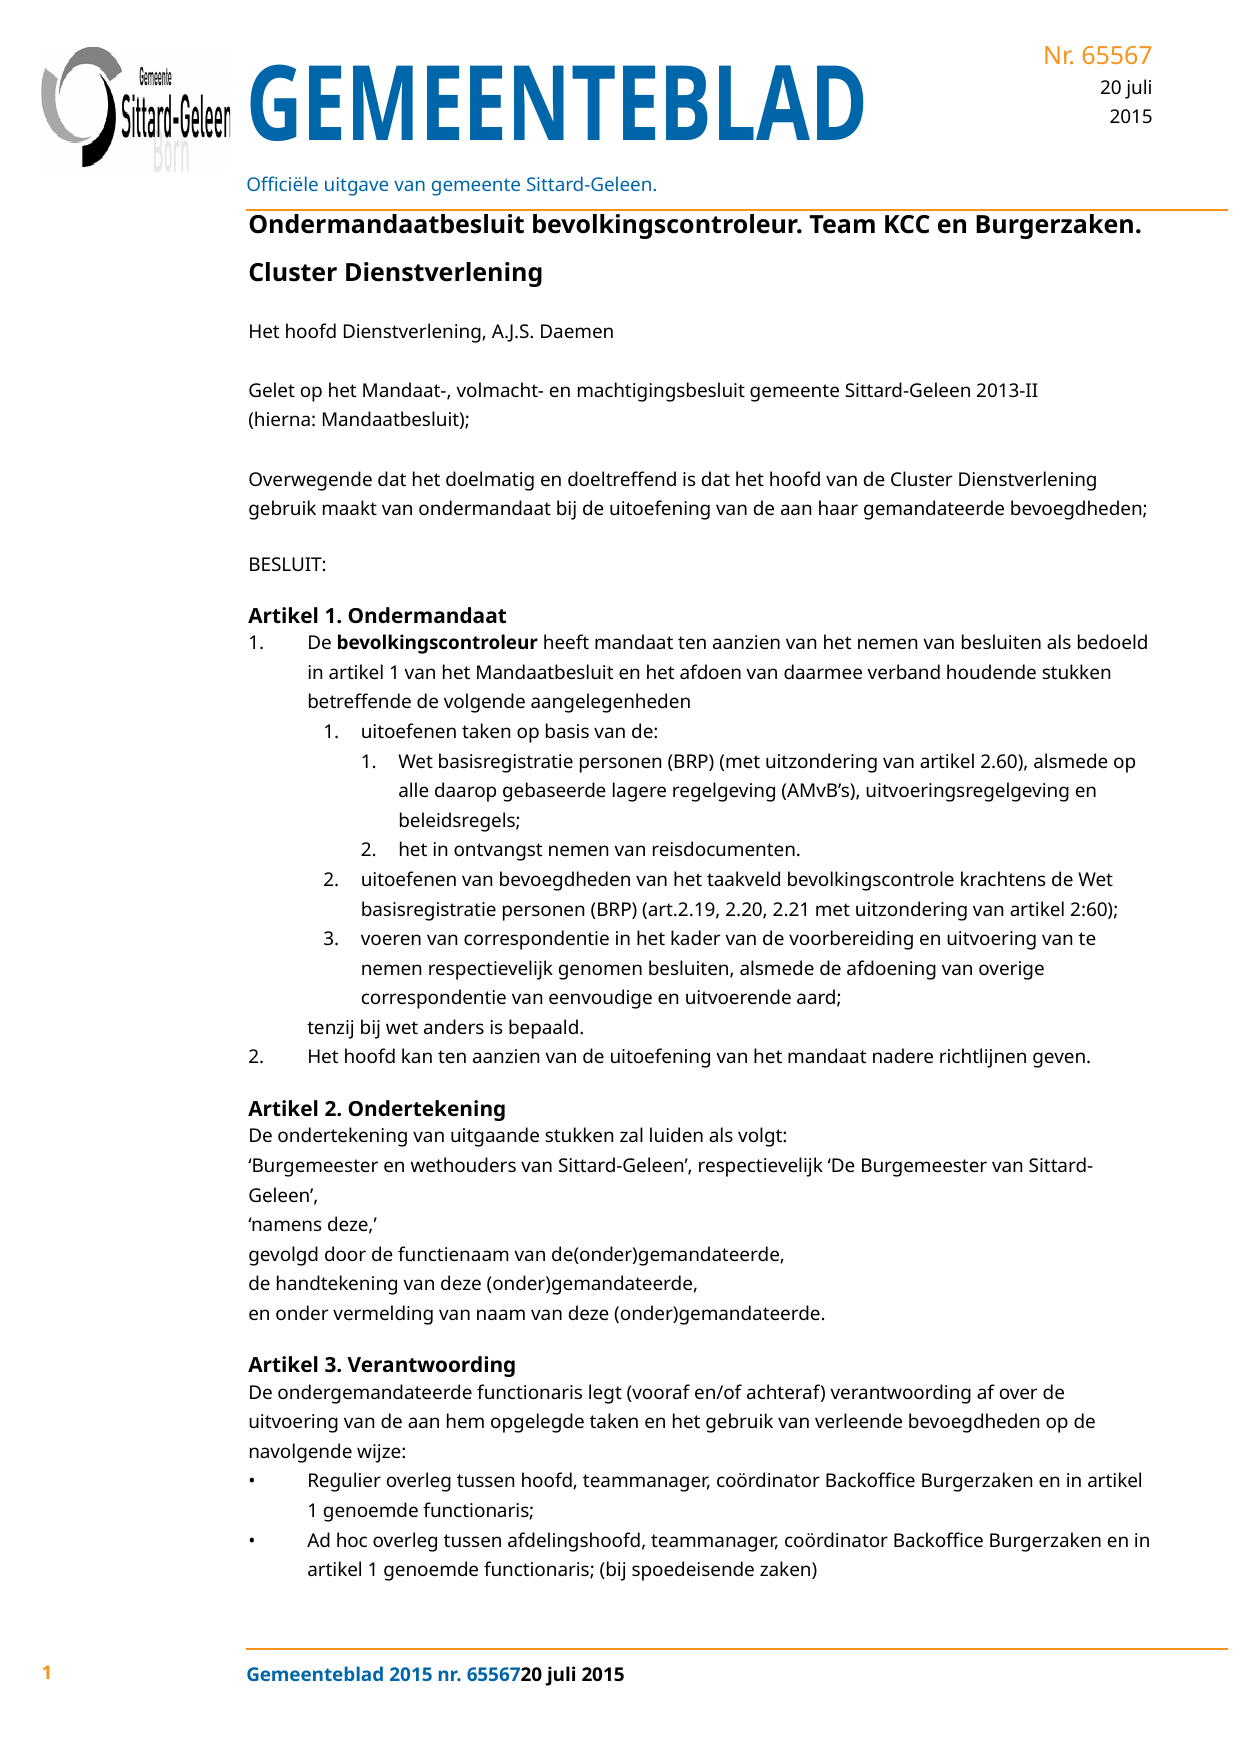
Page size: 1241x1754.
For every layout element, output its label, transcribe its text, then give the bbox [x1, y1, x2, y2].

text Artikel 1. Ondermandaat [248, 601, 1152, 629]
text de handtekening van deze (onder)gemandateerde, [248, 1271, 1152, 1296]
text ‘namens deze,’ [248, 1211, 1152, 1237]
text ‘Burgemeester en wethouders van Sittard-Geleen’, respectievelijk ‘De Burgemeester van Sittard-Geleen’, [248, 1152, 1152, 1207]
text Gelet op het Mandaat-, volmacht- en machtigingsbesluit gemeente Sittard-Geleen 2013-II [248, 377, 1152, 403]
list Regulier overleg tussen hoofd, teammanager, coördinator Backoffice Burgerzaken en in artikel 1 genoemde functionaris; [248, 1468, 1152, 1523]
text De ondertekening van uitgaande stukken zal luiden als volgt: [248, 1123, 1152, 1148]
text gevolgd door de functienaam van de(onder)gemandateerde, [248, 1241, 1152, 1267]
list tenzij bij wet anders is bepaald. [248, 1014, 1152, 1040]
list het in ontvangst nemen van reisdocumenten. [361, 837, 1152, 862]
list uitoefenen van bevoegdheden van het taakveld bevolkingscontrole krachtens de Wet basisregistratie personen (BRP) (art.2.19, 2.20, 2.21 met uitzondering van artikel 2:60); [323, 866, 1152, 922]
text en onder vermelding van naam van deze (onder)gemandateerde. [248, 1300, 1152, 1326]
text De ondergemandateerde functionaris legt (vooraf en/of achteraf) verantwoording af over de uitvoering van de aan hem opgelegde taken en het gebruik van verleende bevoegdheden op de navolgende wijze: [248, 1379, 1152, 1464]
picture [41, 47, 231, 172]
text Artikel 3. Verantwoording [248, 1351, 1152, 1379]
text Het hoofd Dienstverlening, A.J.S. Daemen [248, 318, 1152, 344]
text BESLUIT: [248, 551, 1152, 576]
text Artikel 2. Ondertekening [248, 1094, 1152, 1123]
list uitoefenen taken op basis van de: [323, 718, 1152, 744]
text (hierna: Mandaatbesluit); [248, 407, 1152, 432]
list Wet basisregistratie personen (BRP) (met uitzondering van artikel 2.60), alsmede op alle daarop gebaseerde lagere regelgeving (AMvB’s), uitvoeringsregelgeving en beleidsregels; [361, 748, 1152, 833]
text Ondermandaatbesluit bevolkingscontroleur. Team KCC en Burgerzaken. Cluster Dienstverlening [248, 211, 1152, 288]
list Ad hoc overleg tussen afdelingshoofd, teammanager, coördinator Backoffice Burgerzaken en in artikel 1 genoemde functionaris; (bij spoedeisende zaken) [248, 1527, 1152, 1582]
list Het hoofd kan ten aanzien van de uitoefening van het mandaat nadere richtlijnen geven. [248, 1044, 1152, 1069]
text Overwegende dat het doelmatig en doeltreffend is dat het hoofd van de Cluster Dienstverlening gebruik maakt van ondermandaat bij de uitoefening van de aan haar gemandateerde bevoegdheden; [248, 466, 1152, 521]
list De bevolkingscontroleur heeft mandaat ten aanzien van het nemen van besluiten als bedoeld in artikel 1 van het Mandaatbesluit en het afdoen van daarmee verband houdende stukken betreffende de volgende aangelegenheden [248, 629, 1152, 714]
list voeren van correspondentie in het kader van de voorbereiding en uitvoering van te nemen respectievelijk genomen besluiten, alsmede de afdoening van overige correspondentie van eenvoudige en uitvoerende aard; [323, 925, 1152, 1010]
